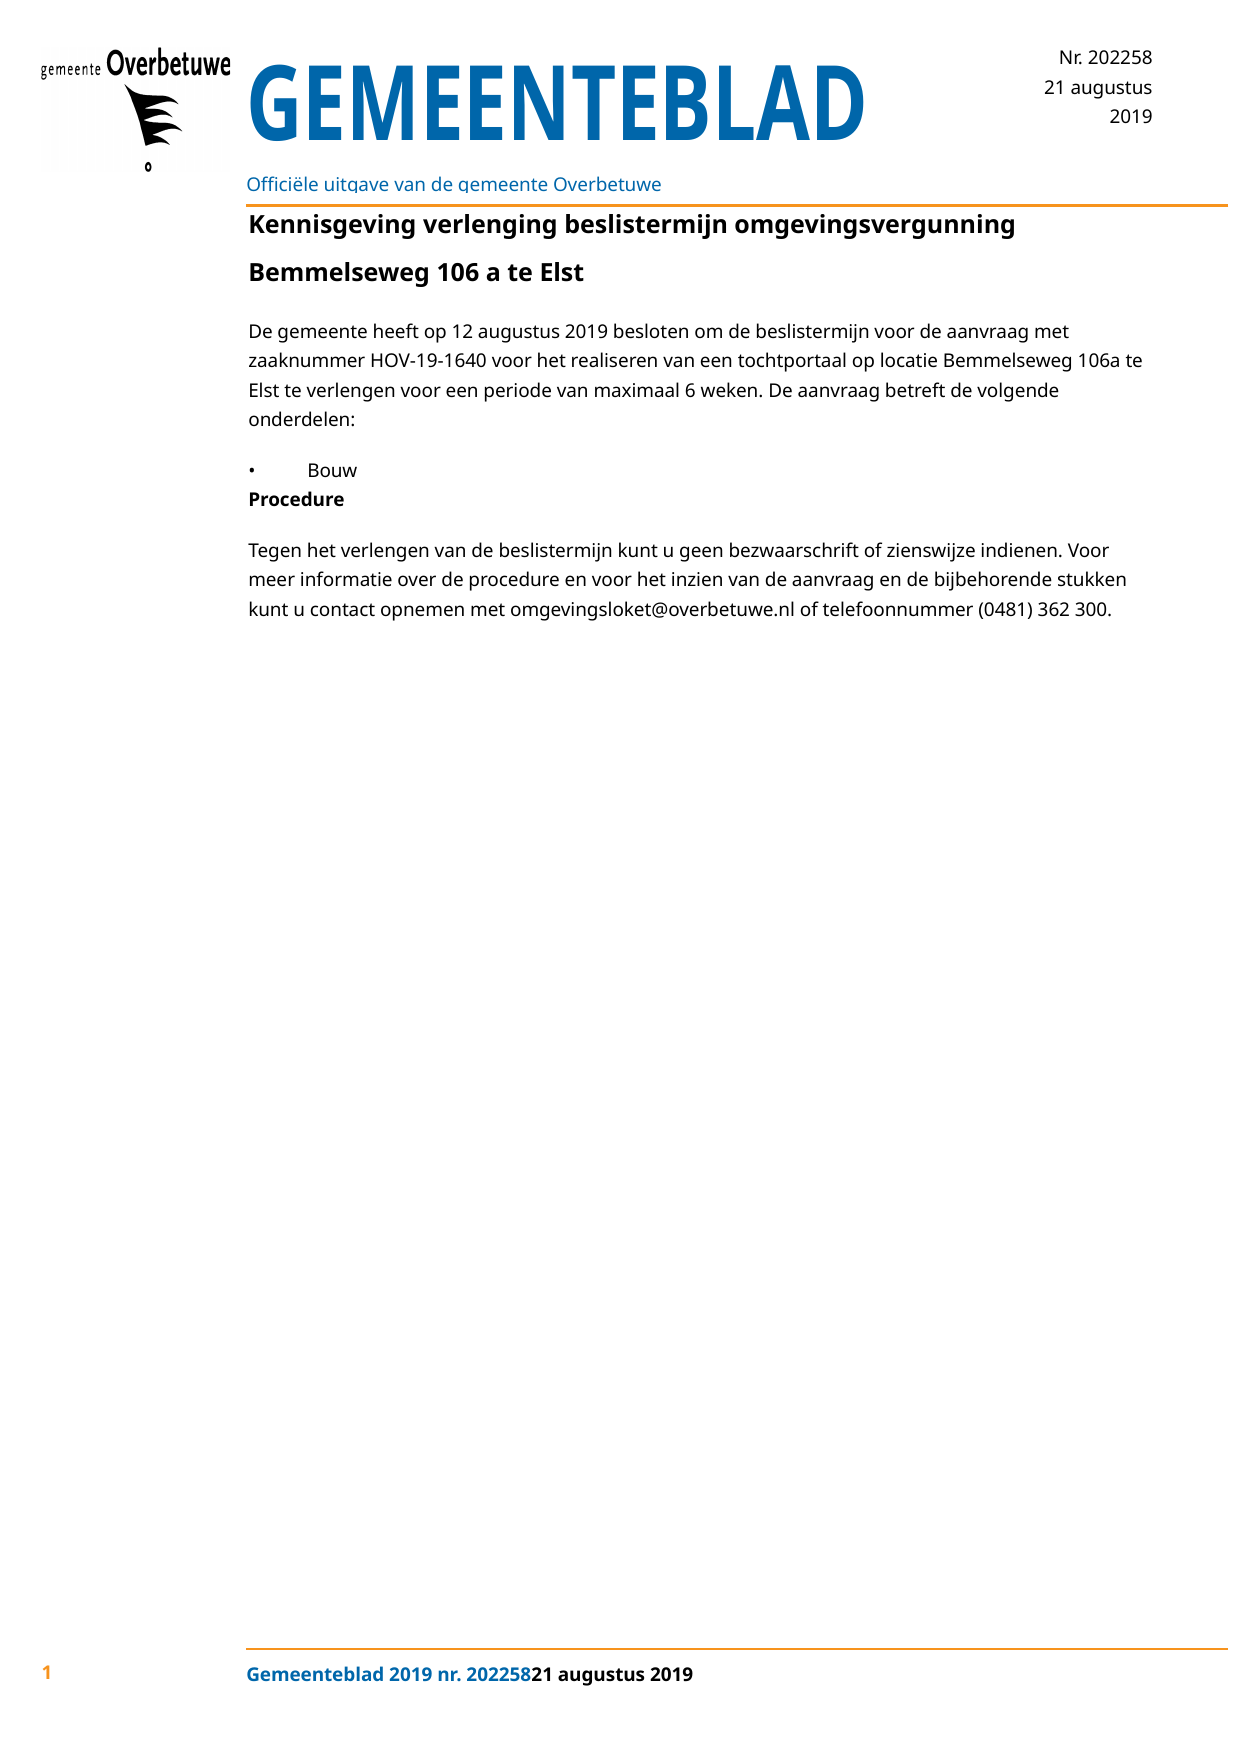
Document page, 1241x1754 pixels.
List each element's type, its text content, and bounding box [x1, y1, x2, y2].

text Procedure [248, 487, 1152, 512]
text Kennisgeving verlenging beslistermijn omgevingsvergunning Bemmelseweg 106 a te Elst [248, 207, 1152, 288]
text De gemeente heeft op 12 augustus 2019 besloten om de beslistermijn voor de aanvraag met zaaknummer HOV-19-1640 voor het realiseren van een tochtportaal op locatie Bemmelseweg 106a te Elst te verlengen voor een periode van maximaal 6 weken. De aanvraag betreft de volgende onderdelen: [248, 318, 1152, 432]
list Bouw [248, 457, 1152, 483]
text Tegen het verlengen van de beslistermijn kunt u geen bezwaarschrift of zienswijze indienen. Voor meer informatie over de procedure en voor het inzien van de aanvraag en de bijbehorende stukken kunt u contact opnemen met omgevingsloket@overbetuwe.nl of telefoonnummer (0481) 362 300. [248, 537, 1152, 622]
picture [41, 47, 231, 172]
